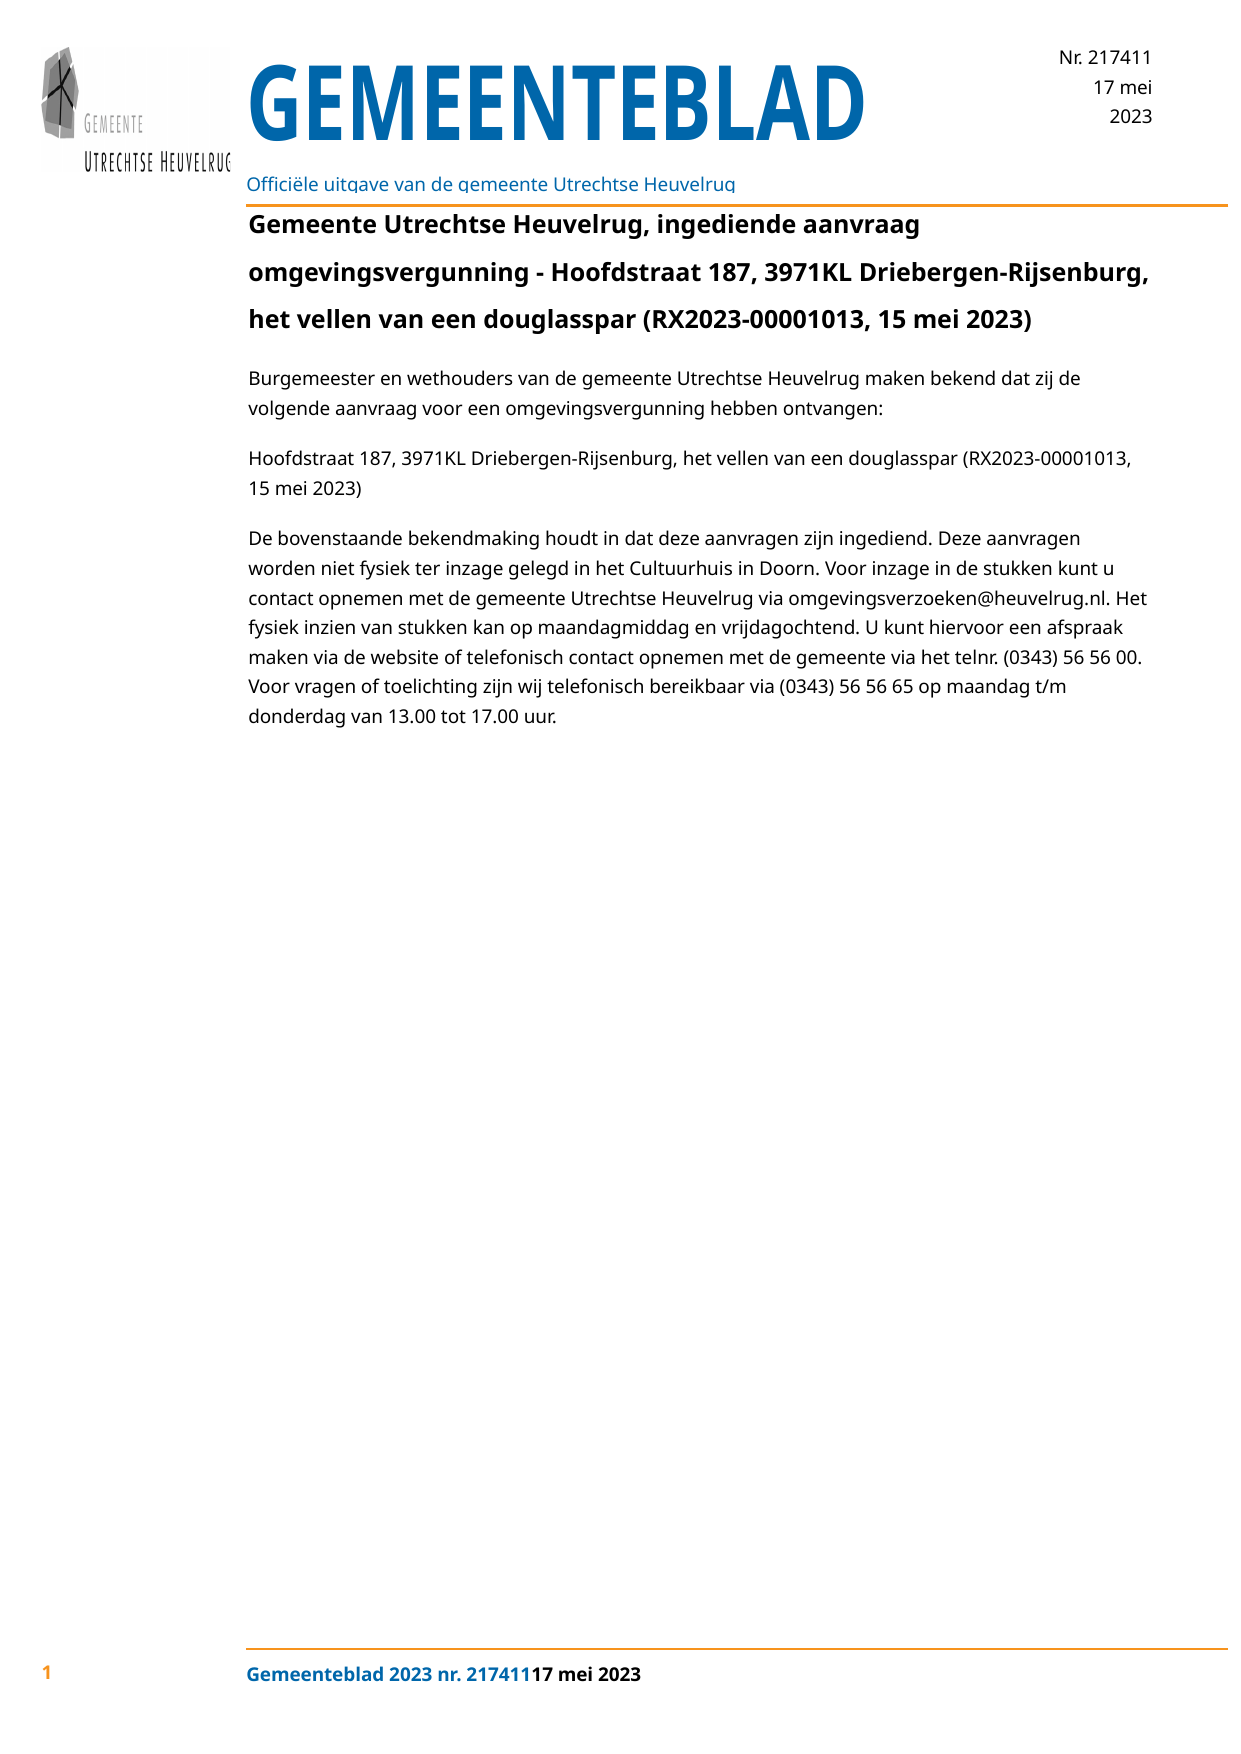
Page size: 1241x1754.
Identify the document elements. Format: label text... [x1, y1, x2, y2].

text Gemeente Utrechtse Heuvelrug, ingediende aanvraag omgevingsvergunning - Hoofdstraat 187, 3971KL Driebergen-Rijsenburg, het vellen van een douglasspar (RX2023-00001013, 15 mei 2023) [248, 207, 1152, 336]
text Hoofdstraat 187, 3971KL Driebergen-Rijsenburg, het vellen van een douglasspar (RX2023-00001013, 15 mei 2023) [248, 446, 1152, 501]
text Burgemeester en wethouders van de gemeente Utrechtse Heuvelrug maken bekend dat zij de volgende aanvraag voor een omgevingsvergunning hebben ontvangen: [248, 366, 1152, 421]
text De bovenstaande bekendmaking houdt in dat deze aanvragen zijn ingediend. Deze aanvragen worden niet fysiek ter inzage gelegd in het Cultuurhuis in Doorn. Voor inzage in de stukken kunt u contact opnemen met de gemeente Utrechtse Heuvelrug via omgevingsverzoeken@heuvelrug.nl. Het fysiek inzien van stukken kan op maandagmiddag en vrijdagochtend. U kunt hiervoor een afspraak maken via de website of telefonisch contact opnemen met de gemeente via het telnr. (0343) 56 56 00. Voor vragen of toelichting zijn wij telefonisch bereikbaar via (0343) 56 56 65 op maandag t/m donderdag van 13.00 tot 17.00 uur. [248, 526, 1152, 729]
picture [41, 47, 231, 172]
